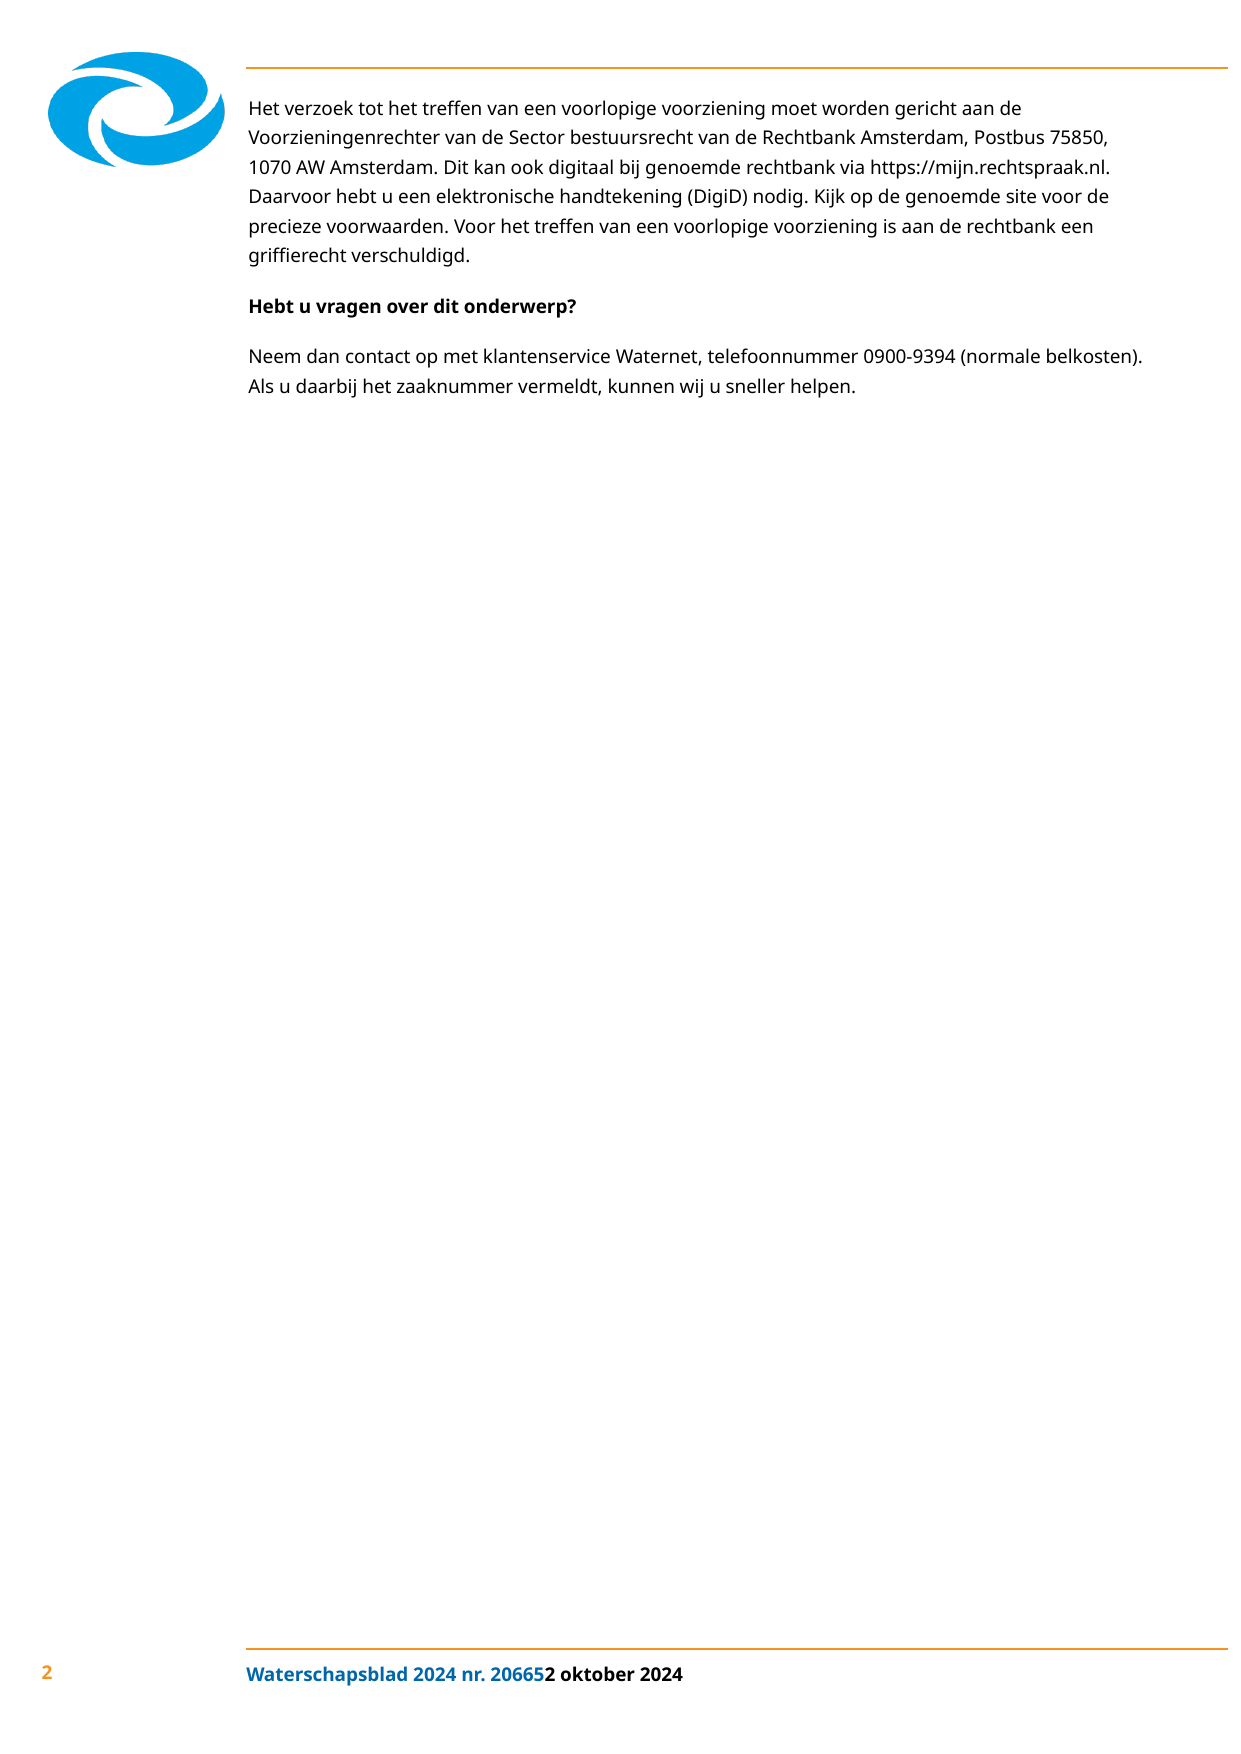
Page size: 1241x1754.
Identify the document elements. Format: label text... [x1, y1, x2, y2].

text Het verzoek tot het treffen van een voorlopige voorziening moet worden gericht aan de Voorzieningenrechter van de Sector bestuursrecht van de Rechtbank Amsterdam, Postbus 75850, 1070 AW Amsterdam. Dit kan ook digitaal bij genoemde rechtbank via https://mijn.rechtspraak.nl. Daarvoor hebt u een elektronische handtekening (DigiD) nodig. Kijk op de genoemde site voor de precieze voorwaarden. Voor het treffen van een voorlopige voorziening is aan de rechtbank een griffierecht verschuldigd. [248, 95, 1152, 268]
text Neem dan contact op met klantenservice Waternet, telefoonnummer 0900-9394 (normale belkosten). Als u daarbij het zaaknummer vermeldt, kunnen wij u sneller helpen. [248, 343, 1152, 399]
picture [41, 47, 231, 172]
text Hebt u vragen over dit onderwerp? [248, 293, 1152, 319]
